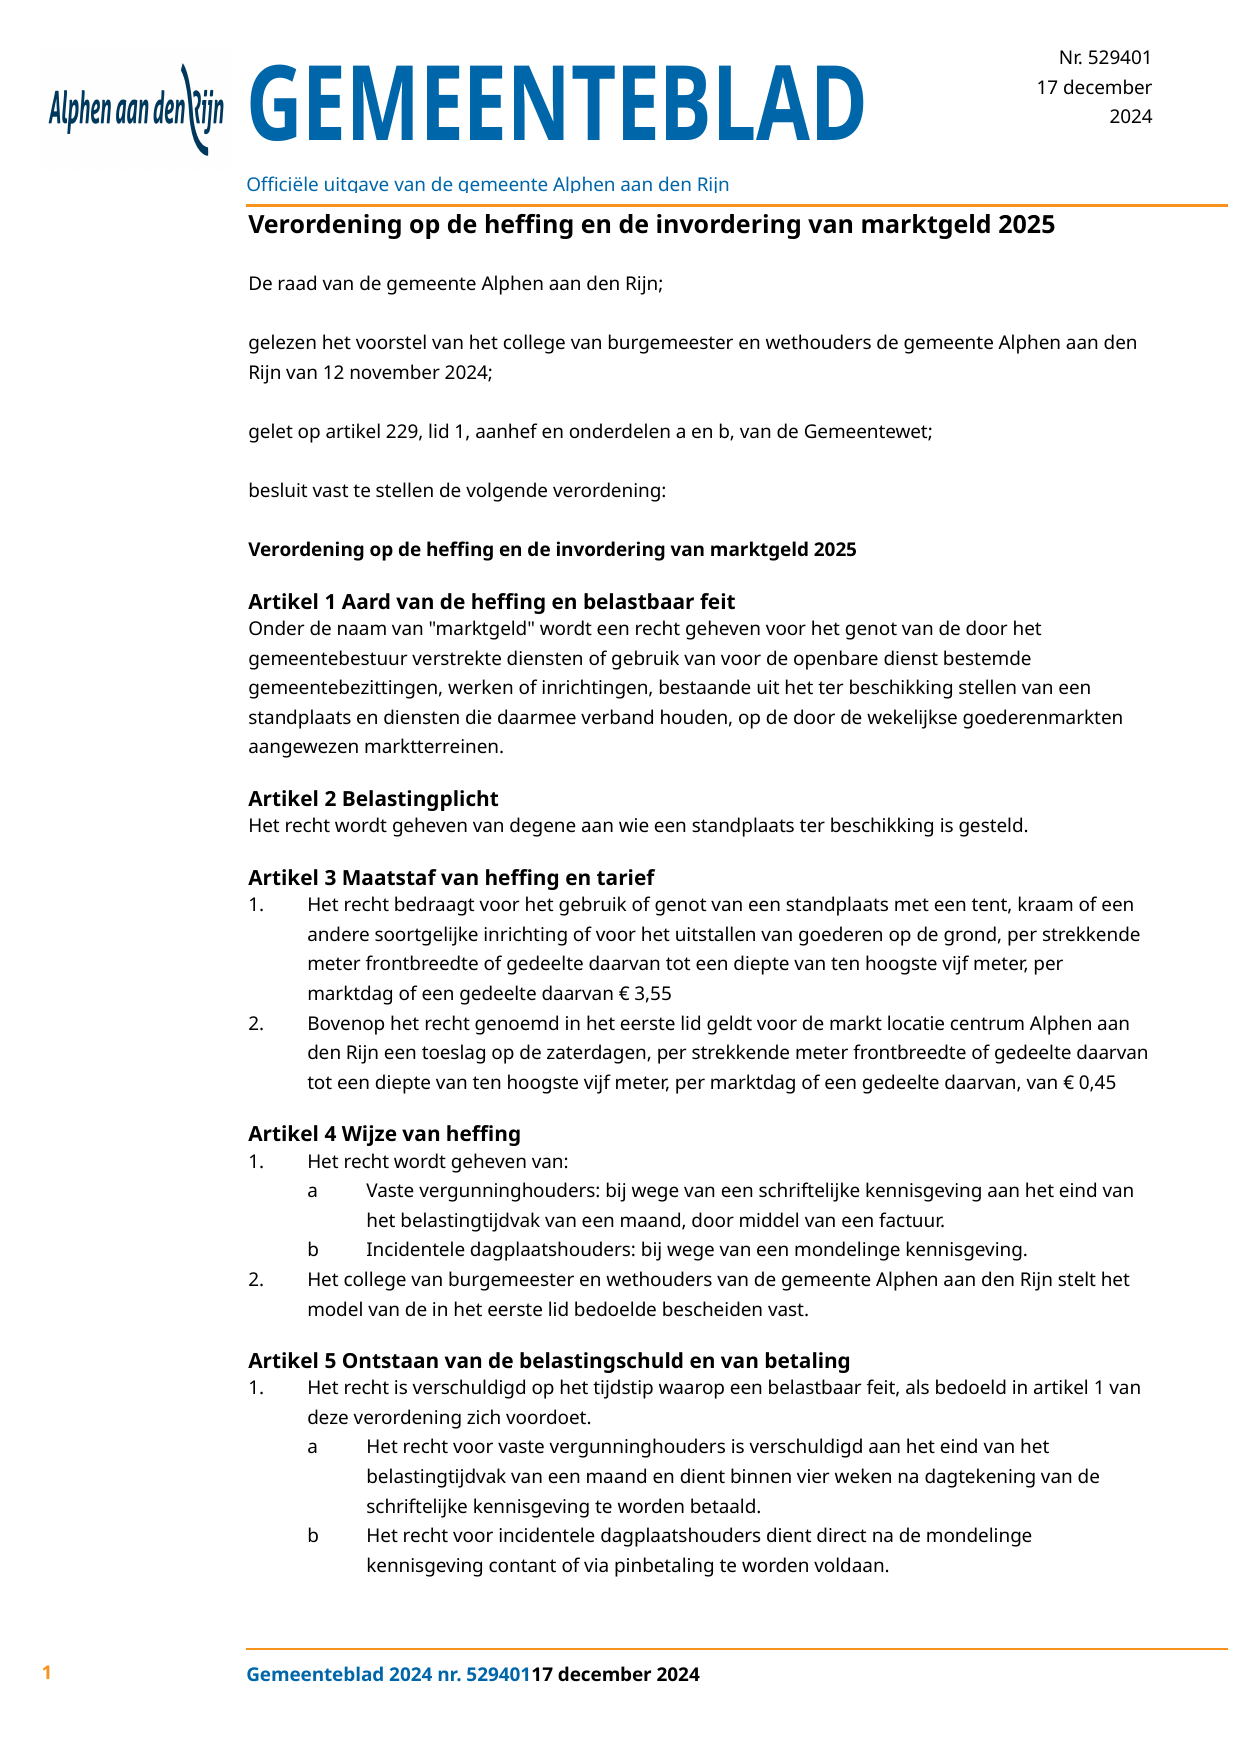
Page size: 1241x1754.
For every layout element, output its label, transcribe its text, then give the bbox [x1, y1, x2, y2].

list Het recht wordt geheven van: [248, 1148, 1152, 1173]
text De raad van de gemeente Alphen aan den Rijn; [248, 270, 1152, 296]
list Bovenop het recht genoemd in het eerste lid geldt voor de markt locatie centrum Alphen aan den Rijn een toeslag op de zaterdagen, per strekkende meter frontbreedte of gedeelte daarvan tot een diepte van ten hoogste vijf meter, per marktdag of een gedeelte daarvan, van € 0,45 [248, 1010, 1152, 1095]
text Verordening op de heffing en de invordering van marktgeld 2025 [248, 207, 1152, 241]
text Artikel 4 Wijze van heffing [248, 1119, 1152, 1148]
picture [41, 47, 231, 172]
text Het recht wordt geheven van degene aan wie een standplaats ter beschikking is gesteld. [248, 813, 1152, 838]
text gelezen het voorstel van het college van burgemeester en wethouders de gemeente Alphen aan den Rijn van 12 november 2024; [248, 329, 1152, 385]
text Artikel 5 Ontstaan van de belastingschuld en van betaling [248, 1346, 1152, 1374]
list Het recht is verschuldigd op het tijdstip waarop een belastbaar feit, als bedoeld in artikel 1 van deze verordening zich voordoet. [248, 1374, 1152, 1430]
text Artikel 1 Aard van de heffing en belastbaar feit [248, 587, 1152, 615]
list Vaste vergunninghouders: bij wege van een schriftelijke kennisgeving aan het eind van het belastingtijdvak van een maand, door middel van een factuur. [307, 1177, 1152, 1233]
list Het recht voor vaste vergunninghouders is verschuldigd aan het eind van het belastingtijdvak van een maand en dient binnen vier weken na dagtekening van de schriftelijke kennisgeving te worden betaald. [307, 1434, 1152, 1519]
list Het recht voor incidentele dagplaatshouders dient direct na de mondelinge kennisgeving contant of via pinbetaling te worden voldaan. [307, 1522, 1152, 1578]
text gelet op artikel 229, lid 1, aanhef en onderdelen a en b, van de Gemeentewet; [248, 418, 1152, 444]
text Verordening op de heffing en de invordering van marktgeld 2025 [248, 537, 1152, 562]
list Incidentele dagplaatshouders: bij wege van een mondelinge kennisgeving. [307, 1237, 1152, 1262]
text Artikel 3 Maatstaf van heffing en tarief [248, 863, 1152, 891]
text Onder de naam van "marktgeld" wordt een recht geheven voor het genot van de door het gemeentebestuur verstrekte diensten of gebruik van voor de openbare dienst bestemde gemeentebezittingen, werken of inrichtingen, bestaande uit het ter beschikking stellen van een standplaats en diensten die daarmee verband houden, op de door de wekelijkse goederenmarkten aangewezen marktterreinen. [248, 615, 1152, 759]
list Het college van burgemeester en wethouders van de gemeente Alphen aan den Rijn stelt het model van de in het eerste lid bedoelde bescheiden vast. [248, 1266, 1152, 1321]
text Artikel 2 Belastingplicht [248, 784, 1152, 813]
list Het recht bedraagt voor het gebruik of genot van een standplaats met een tent, kraam of een andere soortgelijke inrichting of voor het uitstallen van goederen op de grond, per strekkende meter frontbreedte of gedeelte daarvan tot een diepte van ten hoogste vijf meter, per marktdag of een gedeelte daarvan € 3,55 [248, 891, 1152, 1006]
text besluit vast te stellen de volgende verordening: [248, 477, 1152, 503]
